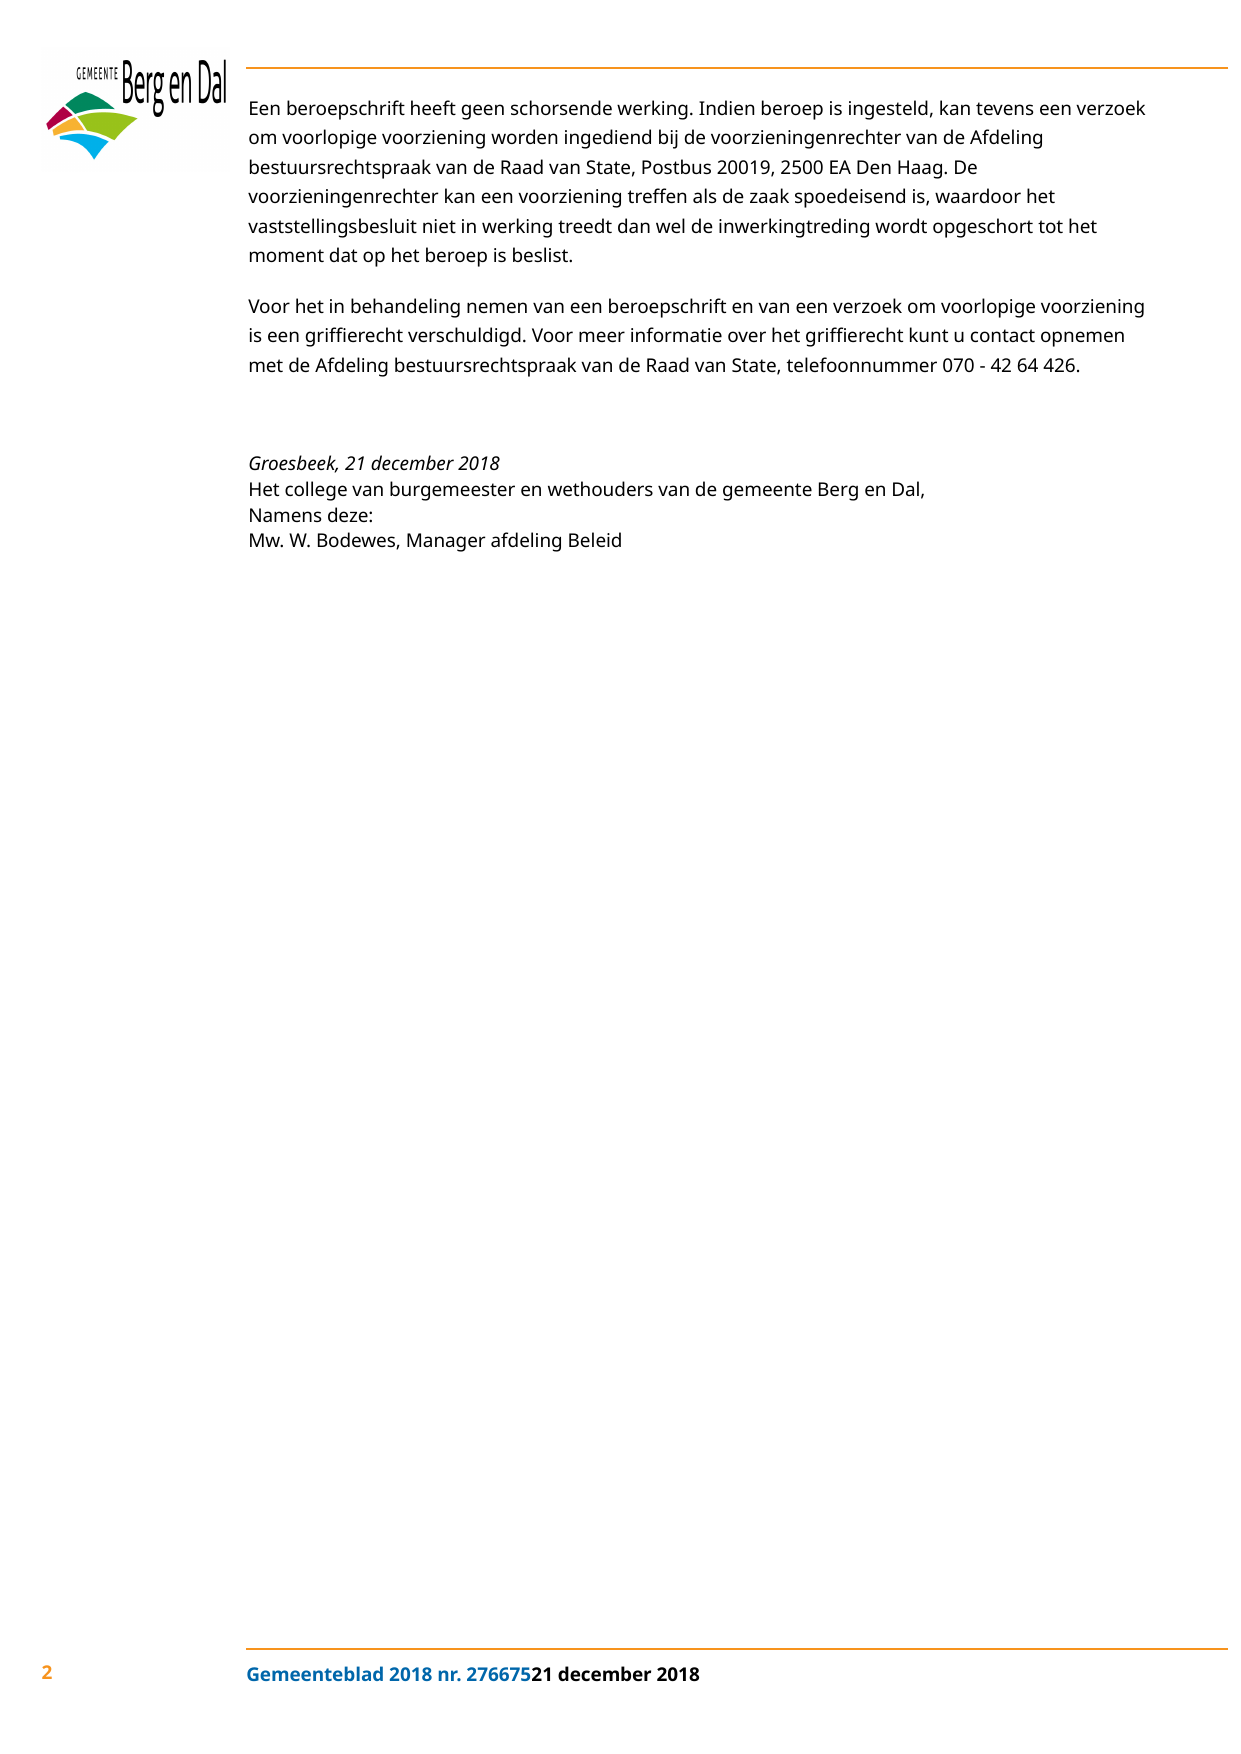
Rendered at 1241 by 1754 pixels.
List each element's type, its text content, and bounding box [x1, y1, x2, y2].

text Voor het in behandeling nemen van een beroepschrift en van een verzoek om voorlopige voorziening is een griffierecht verschuldigd. Voor meer informatie over het griffierecht kunt u contact opnemen met de Afdeling bestuursrechtspraak van de Raad van State, telefoonnummer 070 - 42 64 426. [248, 293, 1152, 378]
text Het college van burgemeester en wethouders van de gemeente Berg en Dal, [248, 476, 1152, 502]
text Mw. W. Bodewes, Manager afdeling Beleid [248, 528, 1152, 553]
text Groesbeek, 21 december 2018 [248, 451, 1152, 476]
picture [41, 47, 231, 172]
text Namens deze: [248, 502, 1152, 528]
text Een beroepschrift heeft geen schorsende werking. Indien beroep is ingesteld, kan tevens een verzoek om voorlopige voorziening worden ingediend bij de voorzieningenrechter van de Afdeling bestuursrechtspraak van de Raad van State, Postbus 20019, 2500 EA Den Haag. De voorzieningenrechter kan een voorziening treffen als de zaak spoedeisend is, waardoor het vaststellingsbesluit niet in werking treedt dan wel de inwerkingtreding wordt opgeschort tot het moment dat op het beroep is beslist. [248, 95, 1152, 268]
